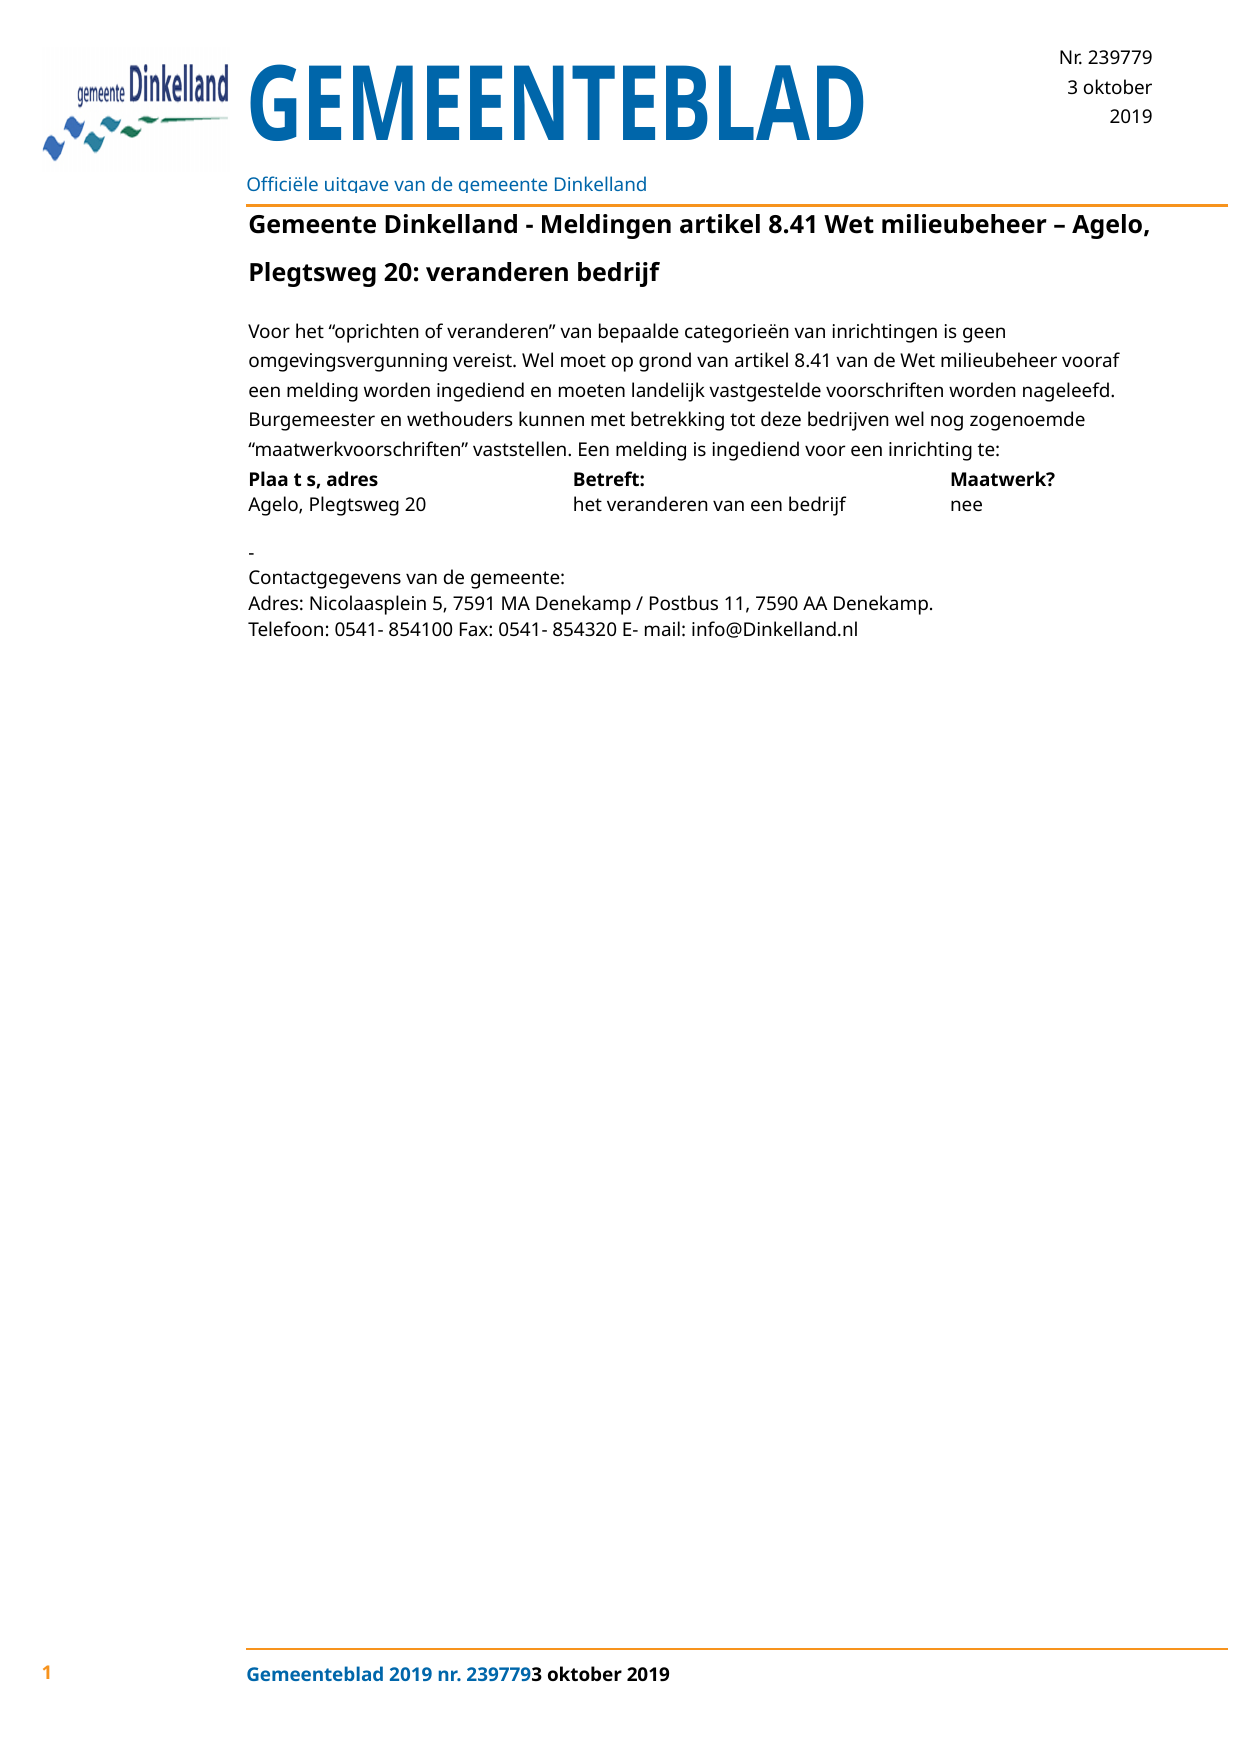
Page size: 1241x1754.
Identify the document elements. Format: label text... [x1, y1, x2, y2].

table_header Betreft: [573, 466, 950, 492]
text Adres: Nicolaasplein 5, 7591 MA Denekamp / Postbus 11, 7590 AA Denekamp. [248, 590, 1152, 616]
picture [41, 47, 231, 172]
table_header Maatwerk? [950, 466, 1152, 492]
text Telefoon: 0541- 854100 Fax: 0541- 854320 E- mail: info@Dinkelland.nl [248, 616, 1152, 642]
table_header Plaa t s, adres [248, 466, 573, 492]
text Gemeente Dinkelland - Meldingen artikel 8.41 Wet milieubeheer – Agelo, Plegtsweg 20: veranderen bedrijf [248, 207, 1152, 288]
table_cell nee [950, 492, 1152, 517]
table_cell het veranderen van een bedrijf [573, 492, 950, 517]
text Voor het “oprichten of veranderen” van bepaalde categorieën van inrichtingen is geen omgevingsvergunning vereist. Wel moet op grond van artikel 8.41 van de Wet milieubeheer vooraf een melding worden ingediend en moeten landelijk vastgestelde voorschriften worden nageleefd. Burgemeester en wethouders kunnen met betrekking tot deze bedrijven wel nog zogenoemde “maatwerkvoorschriften” vaststellen. Een melding is ingediend voor een inrichting te: [248, 318, 1152, 462]
table_cell Agelo, Plegtsweg 20 [248, 492, 573, 517]
text - [248, 539, 1152, 564]
text Contactgegevens van de gemeente: [248, 564, 1152, 590]
